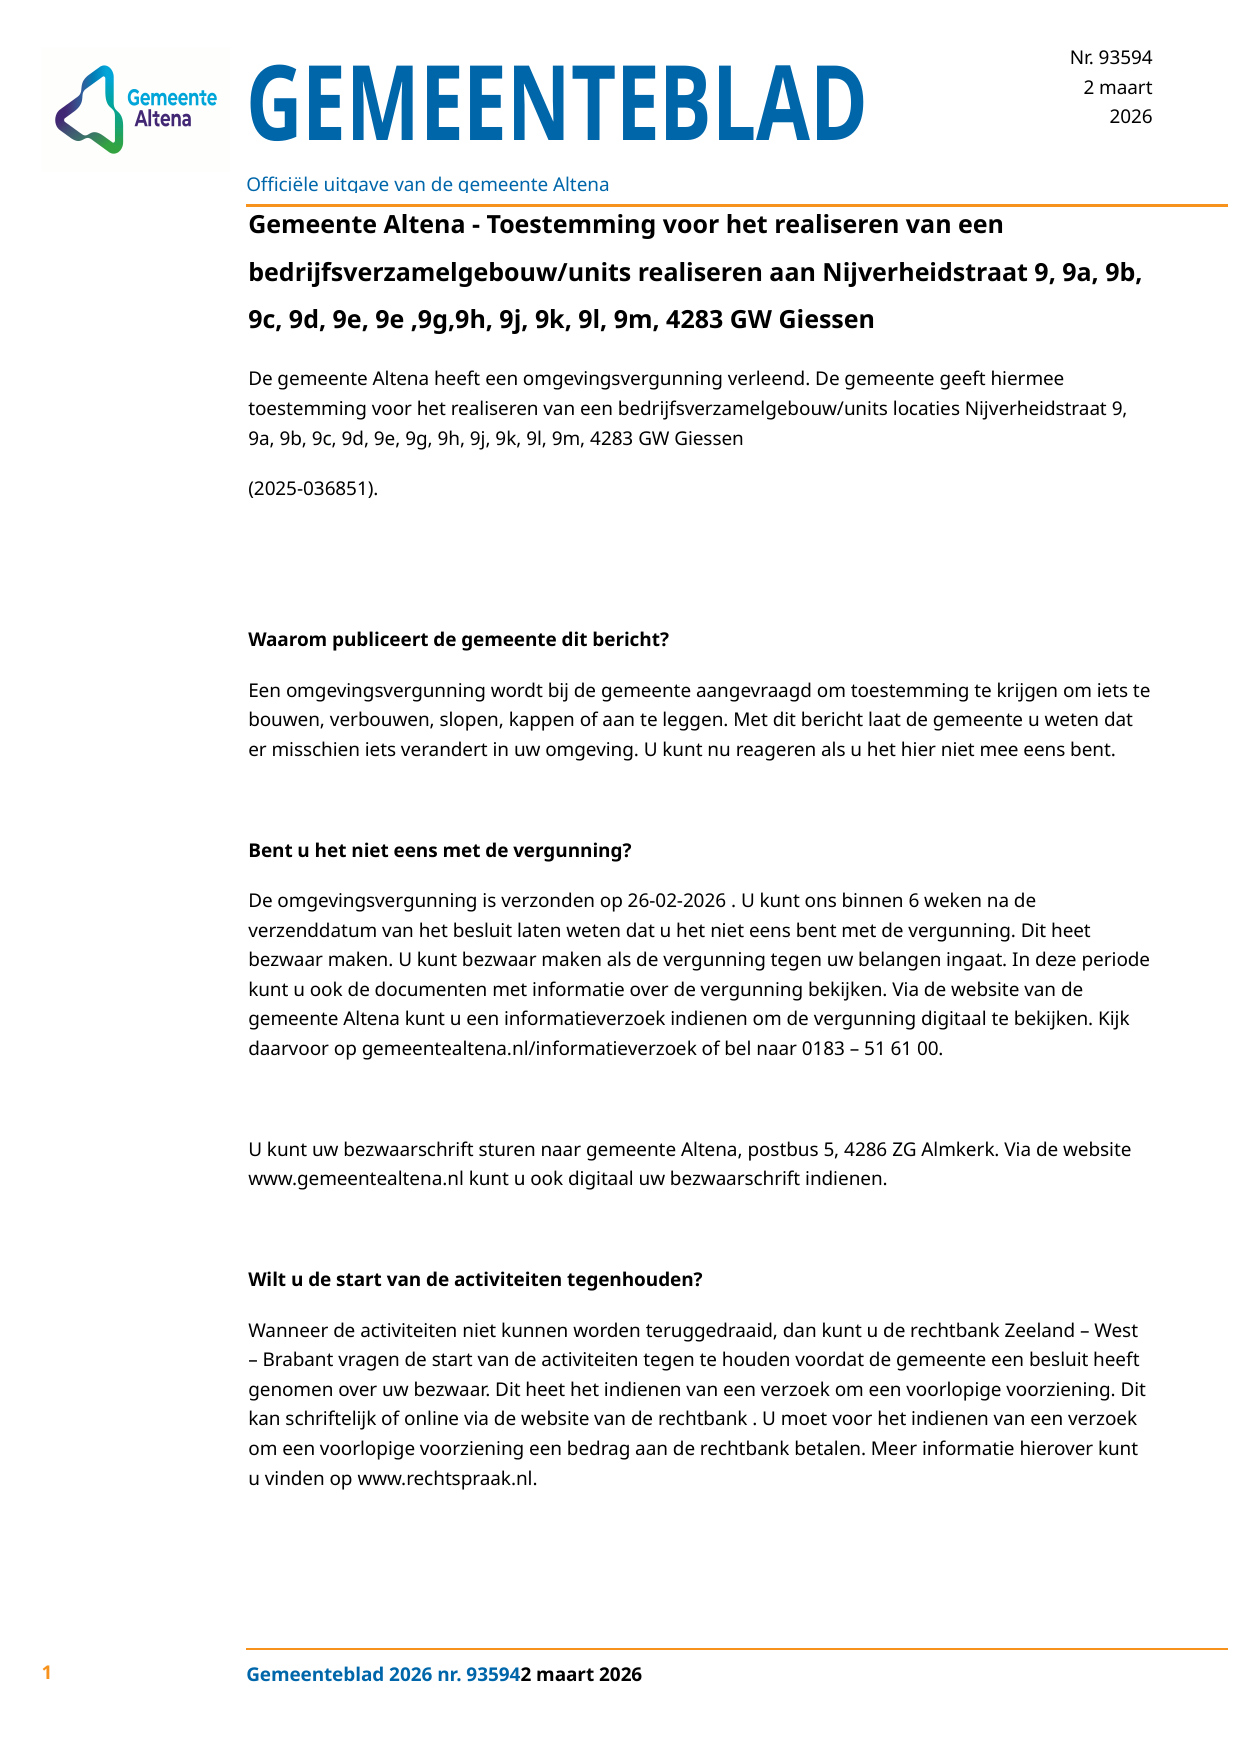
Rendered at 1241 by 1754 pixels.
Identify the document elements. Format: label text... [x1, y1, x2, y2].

text Gemeente Altena - Toestemming voor het realiseren van een bedrijfsverzamelgebouw/units realiseren aan Nijverheidstraat 9, 9a, 9b, 9c, 9d, 9e, 9e ,9g,9h, 9j, 9k, 9l, 9m, 4283 GW Giessen [248, 207, 1152, 336]
text De omgevingsvergunning is verzonden op 26-02-2026 . U kunt ons binnen 6 weken na de verzenddatum van het besluit laten weten dat u het niet eens bent met de vergunning. Dit heet bezwaar maken. U kunt bezwaar maken als de vergunning tegen uw belangen ingaat. In deze periode kunt u ook de documenten met informatie over de vergunning bekijken. Via de website van de gemeente Altena kunt u een informatieverzoek indienen om de vergunning digitaal te bekijken. Kijk daarvoor op gemeentealtena.nl/informatieverzoek of bel naar 0183 – 51 61 00. [248, 887, 1152, 1061]
text Wanneer de activiteiten niet kunnen worden teruggedraaid, dan kunt u de rechtbank Zeeland – West – Brabant vragen de start van de activiteiten tegen te houden voordat de gemeente een besluit heeft genomen over uw bezwaar. Dit heet het indienen van een verzoek om een voorlopige voorziening. Dit kan schriftelijk of online via de website van de rechtbank . U moet voor het indienen van een verzoek om een voorlopige voorziening een bedrag aan de rechtbank betalen. Meer informatie hierover kunt u vinden op www.rechtspraak.nl. [248, 1317, 1152, 1490]
text Bent u het niet eens met de vergunning? [248, 837, 1152, 862]
text Een omgevingsvergunning wordt bij de gemeente aangevraagd om toestemming te krijgen om iets te bouwen, verbouwen, slopen, kappen of aan te leggen. Met dit bericht laat de gemeente u weten dat er misschien iets verandert in uw omgeving. U kunt nu reageren als u het hier niet mee eens bent. [248, 677, 1152, 762]
text Wilt u de start van de activiteiten tegenhouden? [248, 1266, 1152, 1292]
text De gemeente Altena heeft een omgevingsvergunning verleend. De gemeente geeft hiermee toestemming voor het realiseren van een bedrijfsverzamelgebouw/units locaties Nijverheidstraat 9, 9a, 9b, 9c, 9d, 9e, 9g, 9h, 9j, 9k, 9l, 9m, 4283 GW Giessen [248, 366, 1152, 450]
text U kunt uw bezwaarschrift sturen naar gemeente Altena, postbus 5, 4286 ZG Almkerk. Via de website www.gemeentealtena.nl kunt u ook digitaal uw bezwaarschrift indienen. [248, 1136, 1152, 1191]
text Waarom publiceert de gemeente dit bericht? [248, 626, 1152, 652]
picture [41, 47, 231, 172]
text (2025-036851). [248, 475, 1152, 501]
